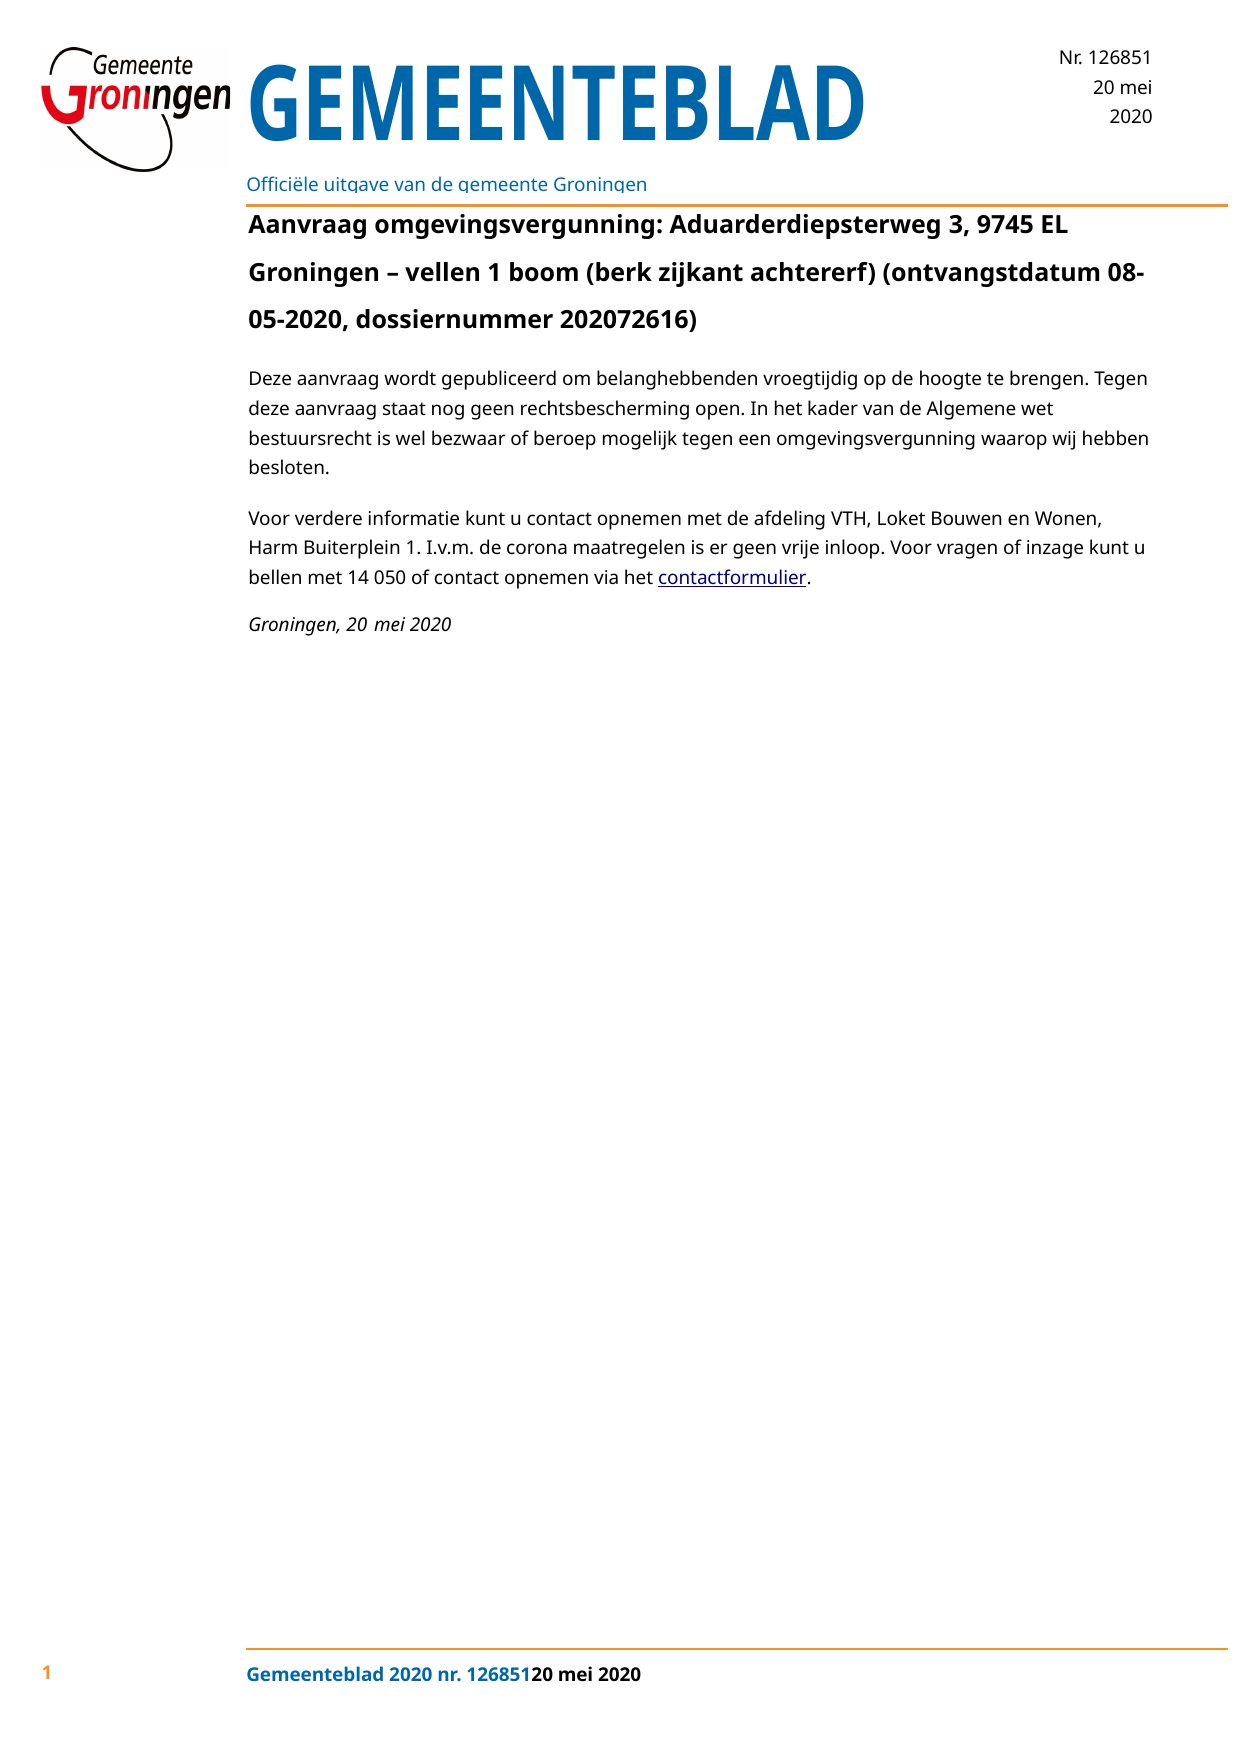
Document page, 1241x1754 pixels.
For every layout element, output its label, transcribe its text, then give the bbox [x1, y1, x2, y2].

text Groningen, 20 mei 2020 [248, 612, 1152, 637]
picture [41, 47, 231, 172]
text Deze aanvraag wordt gepubliceerd om belanghebbenden vroegtijdig op de hoogte te brengen. Tegen deze aanvraag staat nog geen rechtsbescherming open. In het kader van de Algemene wet bestuursrecht is wel bezwaar of beroep mogelijk tegen een omgevingsvergunning waarop wij hebben besloten. [248, 366, 1152, 480]
text Voor verdere informatie kunt u contact opnemen met de afdeling VTH, Loket Bouwen en Wonen, Harm Buiterplein 1. I.v.m. de corona maatregelen is er geen vrije inloop. Voor vragen of inzage kunt u bellen met 14 050 of contact opnemen via het contactformulier. [248, 505, 1152, 589]
text Aanvraag omgevingsvergunning: Aduarderdiepsterweg 3, 9745 EL Groningen – vellen 1 boom (berk zijkant achtererf) (ontvangstdatum 08-05-2020, dossiernummer 202072616) [248, 207, 1152, 336]
